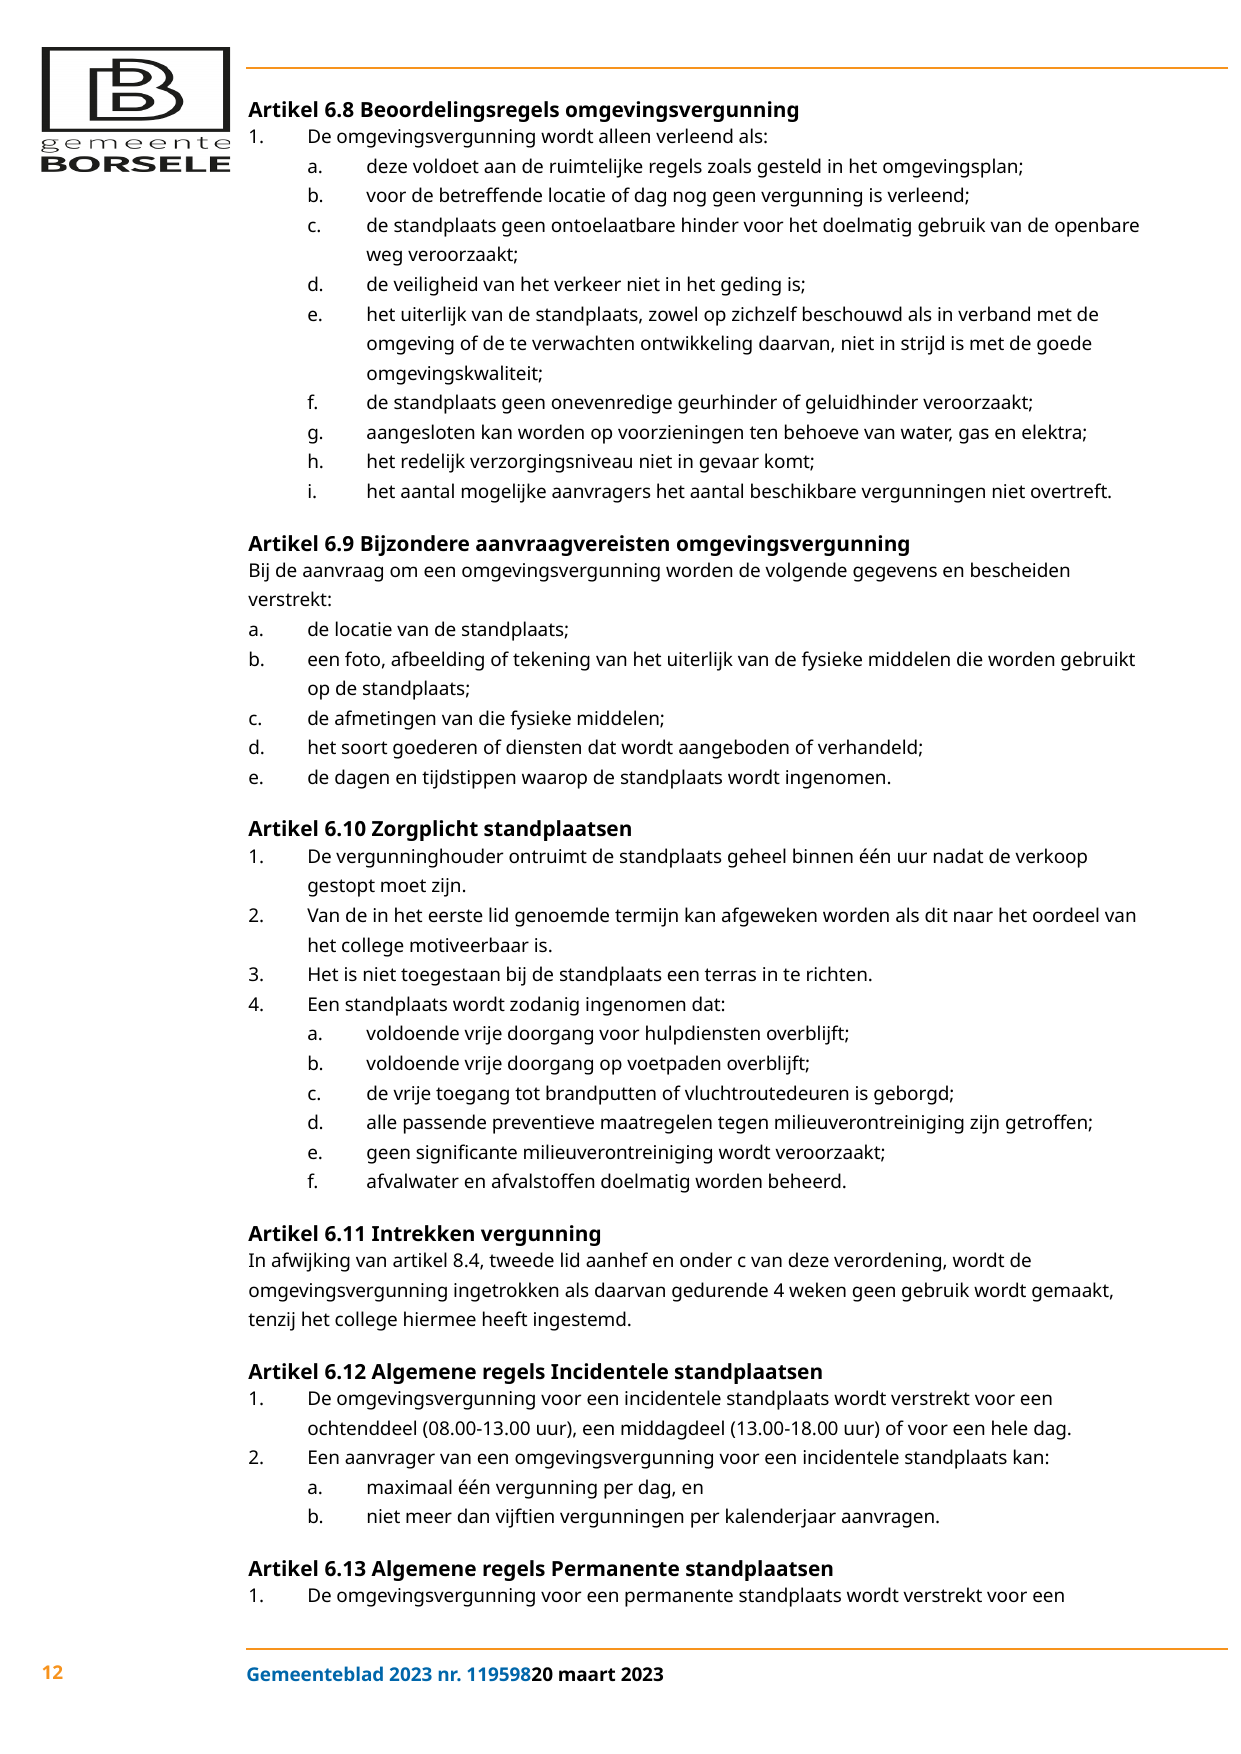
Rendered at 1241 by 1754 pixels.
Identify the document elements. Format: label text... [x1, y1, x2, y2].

list afvalwater en afvalstoffen doelmatig worden beheerd. [307, 1168, 1152, 1194]
list De omgevingsvergunning voor een permanente standplaats wordt verstrekt voor een [248, 1582, 1152, 1608]
list Een aanvrager van een omgevingsvergunning voor een incidentele standplaats kan: [248, 1444, 1152, 1470]
list de standplaats geen onevenredige geurhinder of geluidhinder veroorzaakt; [307, 389, 1152, 415]
list alle passende preventieve maatregelen tegen milieuverontreiniging zijn getroffen; [307, 1109, 1152, 1135]
list de afmetingen van die fysieke middelen; [248, 705, 1152, 731]
list De omgevingsvergunning voor een incidentele standplaats wordt verstrekt voor een ochtenddeel (08.00-13.00 uur), een middagdeel (13.00-18.00 uur) of voor een hele dag. [248, 1385, 1152, 1441]
list De vergunninghouder ontruimt de standplaats geheel binnen één uur nadat de verkoop gestopt moet zijn. [248, 843, 1152, 898]
list deze voldoet aan de ruimtelijke regels zoals gesteld in het omgevingsplan; [307, 153, 1152, 178]
list aangesloten kan worden op voorzieningen ten behoeve van water, gas en elektra; [307, 419, 1152, 445]
list geen significante milieuverontreiniging wordt veroorzaakt; [307, 1139, 1152, 1164]
list voldoende vrije doorgang voor hulpdiensten overblijft; [307, 1021, 1152, 1046]
picture [41, 47, 231, 172]
list Van de in het eerste lid genoemde termijn kan afgeweken worden als dit naar het oordeel van het college motiveerbaar is. [248, 902, 1152, 957]
list de locatie van de standplaats; [248, 616, 1152, 642]
list het uiterlijk van de standplaats, zowel op zichzelf beschouwd als in verband met de omgeving of de te verwachten ontwikkeling daarvan, niet in strijd is met de goede omgevingskwaliteit; [307, 301, 1152, 386]
list voor de betreffende locatie of dag nog geen vergunning is verleend; [307, 182, 1152, 208]
list Het is niet toegestaan bij de standplaats een terras in te richten. [248, 961, 1152, 987]
list het soort goederen of diensten dat wordt aangeboden of verhandeld; [248, 734, 1152, 760]
text Artikel 6.12 Algemene regels Incidentele standplaatsen [248, 1357, 1152, 1385]
list Een standplaats wordt zodanig ingenomen dat: [248, 991, 1152, 1017]
text Bij de aanvraag om een omgevingsvergunning worden de volgende gegevens en bescheiden verstrekt: [248, 557, 1152, 612]
list voldoende vrije doorgang op voetpaden overblijft; [307, 1050, 1152, 1076]
list de vrije toegang tot brandputten of vluchtroutedeuren is geborgd; [307, 1080, 1152, 1105]
list niet meer dan vijftien vergunningen per kalenderjaar aanvragen. [307, 1504, 1152, 1529]
text Artikel 6.13 Algemene regels Permanente standplaatsen [248, 1554, 1152, 1582]
text Artikel 6.9 Bijzondere aanvraagvereisten omgevingsvergunning [248, 529, 1152, 557]
list de dagen en tijdstippen waarop de standplaats wordt ingenomen. [248, 764, 1152, 790]
list maximaal één vergunning per dag, en [307, 1474, 1152, 1500]
text Artikel 6.11 Intrekken vergunning [248, 1219, 1152, 1247]
text In afwijking van artikel 8.4, tweede lid aanhef en onder c van deze verordening, wordt de omgevingsvergunning ingetrokken als daarvan gedurende 4 weken geen gebruik wordt gemaakt, tenzij het college hiermee heeft ingestemd. [248, 1247, 1152, 1332]
list de standplaats geen ontoelaatbare hinder voor het doelmatig gebruik van de openbare weg veroorzaakt; [307, 212, 1152, 267]
list het redelijk verzorgingsniveau niet in gevaar komt; [307, 449, 1152, 474]
list een foto, afbeelding of tekening van het uiterlijk van de fysieke middelen die worden gebruikt op de standplaats; [248, 646, 1152, 701]
list de veiligheid van het verkeer niet in het geding is; [307, 271, 1152, 297]
text Artikel 6.10 Zorgplicht standplaatsen [248, 814, 1152, 843]
text Artikel 6.8 Beoordelingsregels omgevingsvergunning [248, 95, 1152, 123]
list het aantal mogelijke aanvragers het aantal beschikbare vergunningen niet overtreft. [307, 478, 1152, 504]
list De omgevingsvergunning wordt alleen verleend als: [248, 123, 1152, 149]
